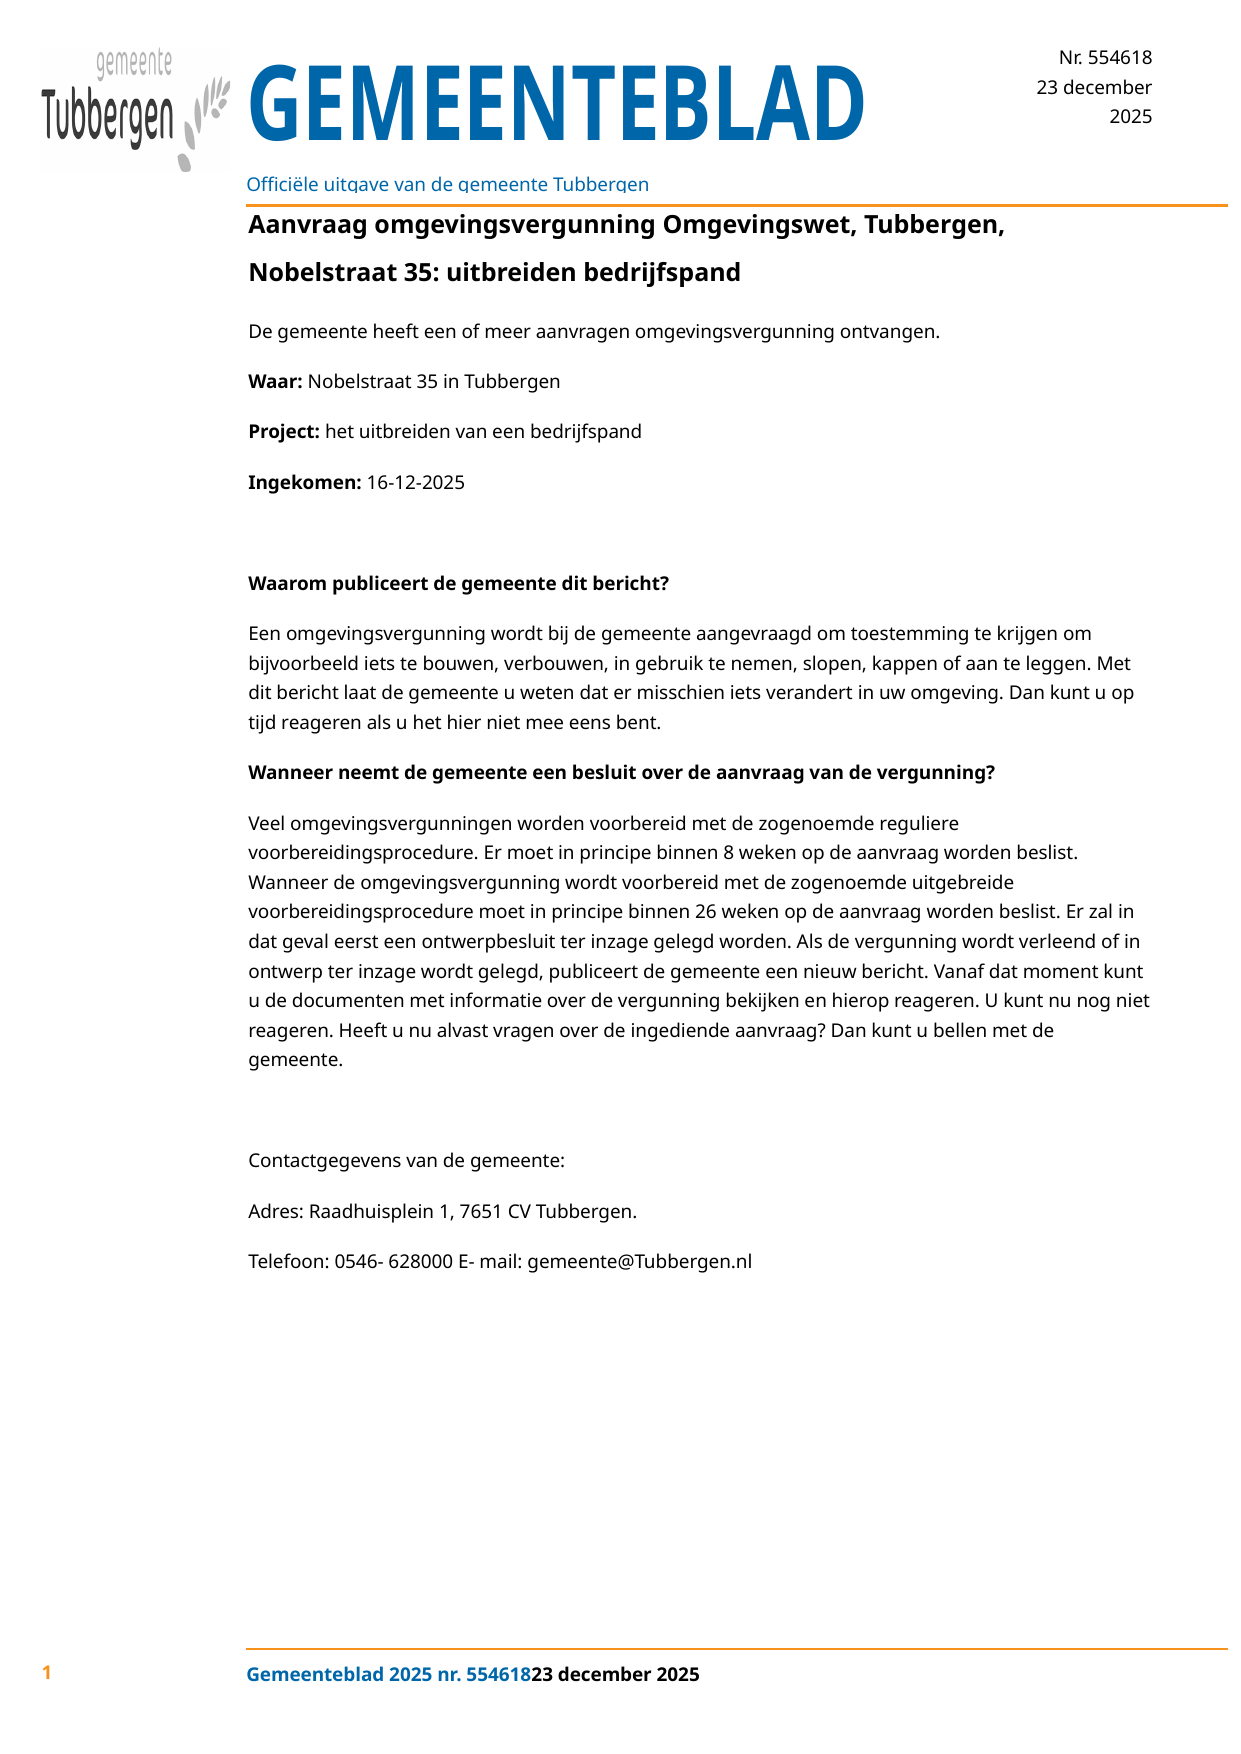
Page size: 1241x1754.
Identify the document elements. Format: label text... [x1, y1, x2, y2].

text Ingekomen: 16-12-2025 [248, 469, 1152, 495]
text Project: het uitbreiden van een bedrijfspand [248, 419, 1152, 444]
text Waar: Nobelstraat 35 in Tubbergen [248, 368, 1152, 394]
text Telefoon: 0546- 628000 E- mail: gemeente@Tubbergen.nl [248, 1248, 1152, 1274]
text Een omgevingsvergunning wordt bij de gemeente aangevraagd om toestemming te krijgen om bijvoorbeeld iets te bouwen, verbouwen, in gebruik te nemen, slopen, kappen of aan te leggen. Met dit bericht laat de gemeente u weten dat er misschien iets verandert in uw omgeving. Dan kunt u op tijd reageren als u het hier niet mee eens bent. [248, 620, 1152, 735]
picture [41, 47, 231, 172]
text Adres: Raadhuisplein 1, 7651 CV Tubbergen. [248, 1198, 1152, 1224]
text Contactgegevens van de gemeente: [248, 1147, 1152, 1173]
text Waarom publiceert de gemeente dit bericht? [248, 570, 1152, 596]
text Aanvraag omgevingsvergunning Omgevingswet, Tubbergen, Nobelstraat 35: uitbreiden bedrijfspand [248, 207, 1152, 288]
text Wanneer neemt de gemeente een besluit over de aanvraag van de vergunning? [248, 759, 1152, 785]
text Veel omgevingsvergunningen worden voorbereid met de zogenoemde reguliere voorbereidingsprocedure. Er moet in principe binnen 8 weken op de aanvraag worden beslist. Wanneer de omgevingsvergunning wordt voorbereid met de zogenoemde uitgebreide voorbereidingsprocedure moet in principe binnen 26 weken op de aanvraag worden beslist. Er zal in dat geval eerst een ontwerpbesluit ter inzage gelegd worden. Als de vergunning wordt verleend of in ontwerp ter inzage wordt gelegd, publiceert de gemeente een nieuw bericht. Vanaf dat moment kunt u de documenten met informatie over de vergunning bekijken en hierop reageren. U kunt nu nog niet reageren. Heeft u nu alvast vragen over de ingediende aanvraag? Dan kunt u bellen met de gemeente. [248, 810, 1152, 1072]
text De gemeente heeft een of meer aanvragen omgevingsvergunning ontvangen. [248, 318, 1152, 344]
